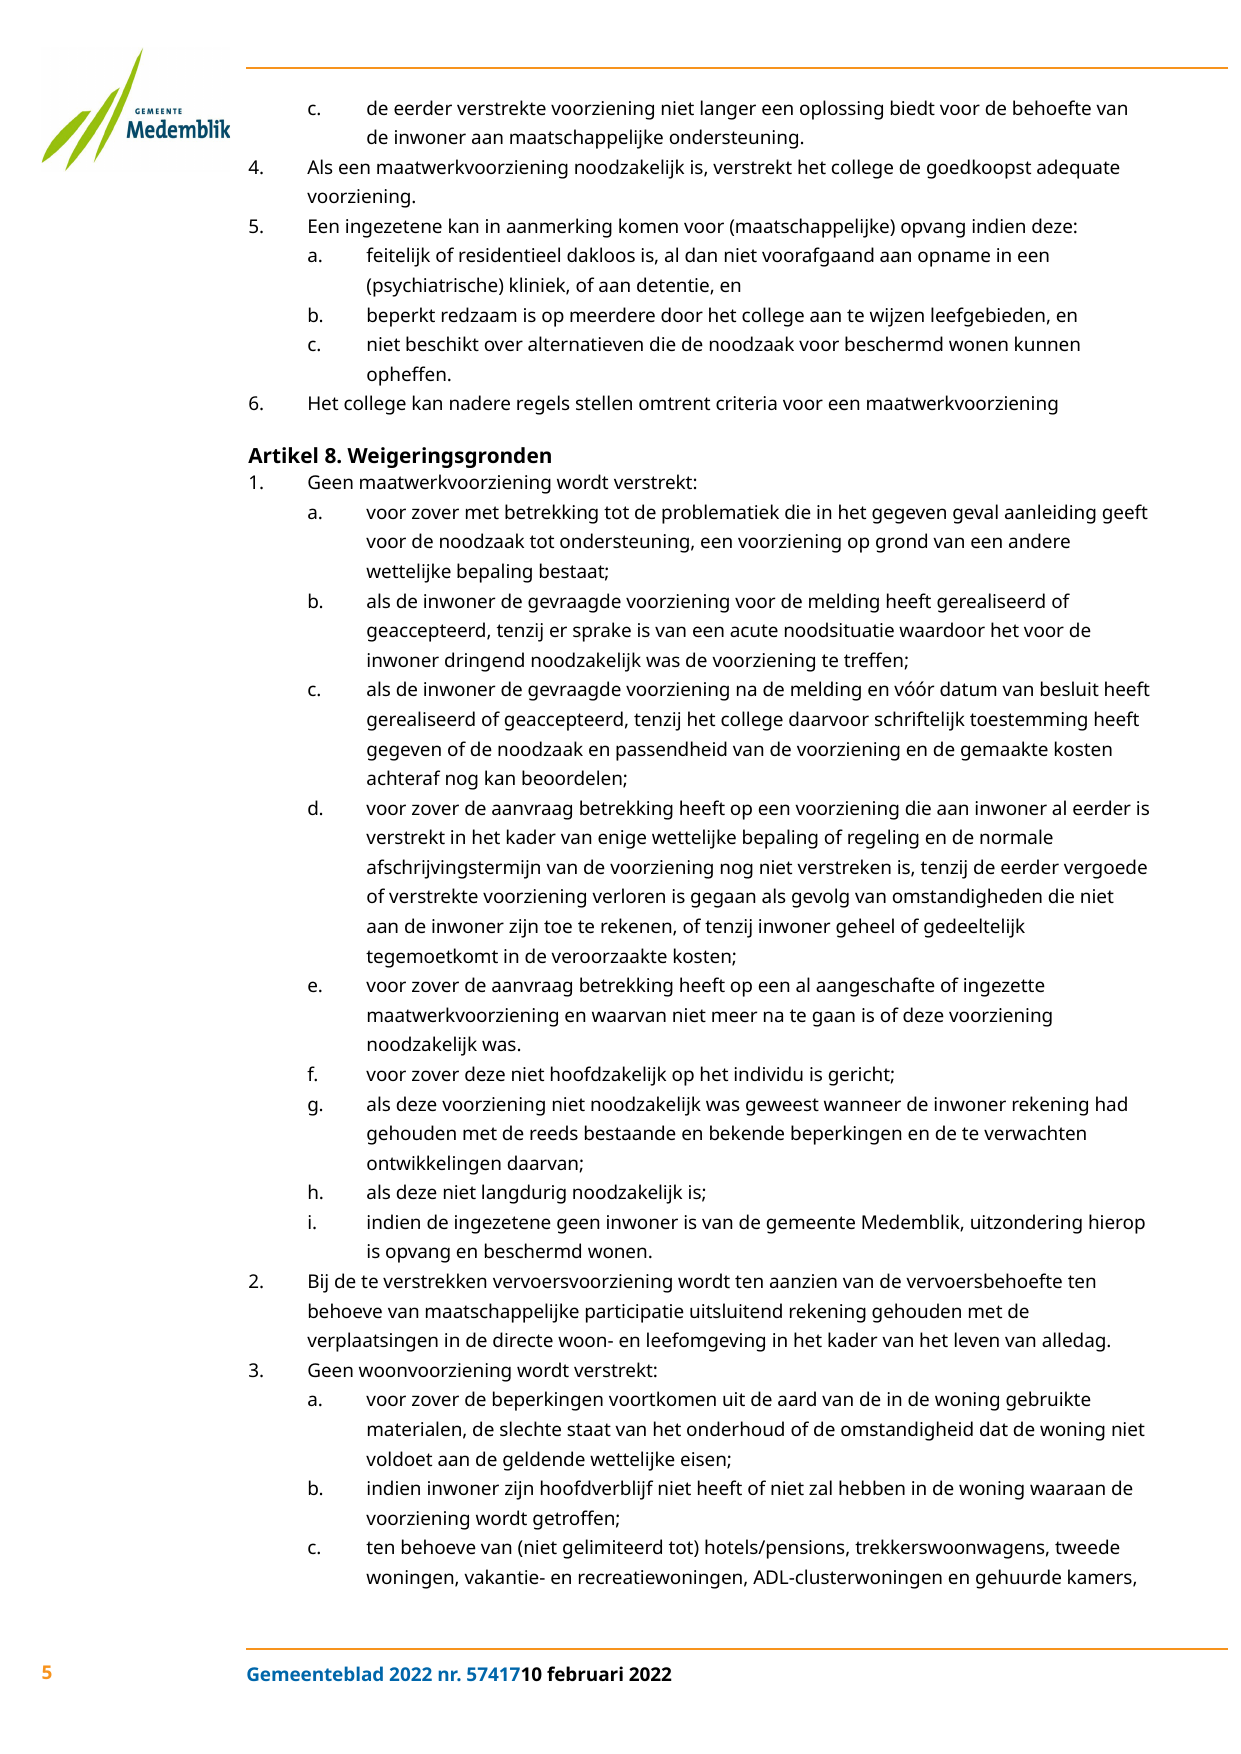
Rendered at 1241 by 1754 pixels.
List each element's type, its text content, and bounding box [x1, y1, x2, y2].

list ten behoeve van (niet gelimiteerd tot) hotels/pensions, trekkerswoonwagens, tweede woningen, vakantie- en recreatiewoningen, ADL-clusterwoningen en gehuurde kamers, [307, 1534, 1152, 1590]
list indien inwoner zijn hoofdverblijf niet heeft of niet zal hebben in de woning waaraan de voorziening wordt getroffen; [307, 1475, 1152, 1531]
list als deze voorziening niet noodzakelijk was geweest wanneer de inwoner rekening had gehouden met de reeds bestaande en bekende beperkingen en de te verwachten ontwikkelingen daarvan; [307, 1091, 1152, 1176]
list Geen maatwerkvoorziening wordt verstrekt: [248, 469, 1152, 495]
list feitelijk of residentieel dakloos is, al dan niet voorafgaand aan opname in een (psychiatrische) kliniek, of aan detentie, en [307, 243, 1152, 298]
list niet beschikt over alternatieven die de noodzaak voor beschermd wonen kunnen opheffen. [307, 331, 1152, 387]
list voor zover de aanvraag betrekking heeft op een al aangeschafte of ingezette maatwerkvoorziening en waarvan niet meer na te gaan is of deze voorziening noodzakelijk was. [307, 972, 1152, 1057]
list als de inwoner de gevraagde voorziening voor de melding heeft gerealiseerd of geaccepteerd, tenzij er sprake is van een acute noodsituatie waardoor het voor de inwoner dringend noodzakelijk was de voorziening te treffen; [307, 588, 1152, 673]
list Bij de te verstrekken vervoersvoorziening wordt ten aanzien van de vervoersbehoefte ten behoeve van maatschappelijke participatie uitsluitend rekening gehouden met de verplaatsingen in de directe woon- en leefomgeving in het kader van het leven van alledag. [248, 1268, 1152, 1353]
list Een ingezetene kan in aanmerking komen voor (maatschappelijke) opvang indien deze: [248, 213, 1152, 239]
list Geen woonvoorziening wordt verstrekt: [248, 1357, 1152, 1383]
list Als een maatwerkvoorziening noodzakelijk is, verstrekt het college de goedkoopst adequate voorziening. [248, 154, 1152, 209]
list als de inwoner de gevraagde voorziening na de melding en vóór datum van besluit heeft gerealiseerd of geaccepteerd, tenzij het college daarvoor schriftelijk toestemming heeft gegeven of de noodzaak en passendheid van de voorziening en de gemaakte kosten achteraf nog kan beoordelen; [307, 677, 1152, 791]
list voor zover de beperkingen voortkomen uit de aard van de in de woning gebruikte materialen, de slechte staat van het onderhoud of de omstandigheid dat de woning niet voldoet aan de geldende wettelijke eisen; [307, 1387, 1152, 1471]
list voor zover de aanvraag betrekking heeft op een voorziening die aan inwoner al eerder is verstrekt in het kader van enige wettelijke bepaling of regeling en de normale afschrijvingstermijn van de voorziening nog niet verstreken is, tenzij de eerder vergoede of verstrekte voorziening verloren is gegaan als gevolg van omstandigheden die niet aan de inwoner zijn toe te rekenen, of tenzij inwoner geheel of gedeeltelijk tegemoetkomt in de veroorzaakte kosten; [307, 795, 1152, 968]
list voor zover deze niet hoofdzakelijk op het individu is gericht; [307, 1061, 1152, 1087]
list de eerder verstrekte voorziening niet langer een oplossing biedt voor de behoefte van de inwoner aan maatschappelijke ondersteuning. [307, 95, 1152, 150]
list als deze niet langdurig noodzakelijk is; [307, 1179, 1152, 1205]
picture [41, 47, 231, 172]
list beperkt redzaam is op meerdere door het college aan te wijzen leefgebieden, en [307, 302, 1152, 328]
list Het college kan nadere regels stellen omtrent criteria voor een maatwerkvoorziening [248, 391, 1152, 416]
list voor zover met betrekking tot de problematiek die in het gegeven geval aanleiding geeft voor de noodzaak tot ondersteuning, een voorziening op grond van een andere wettelijke bepaling bestaat; [307, 499, 1152, 584]
list indien de ingezetene geen inwoner is van de gemeente Medemblik, uitzondering hierop is opvang en beschermd wonen. [307, 1209, 1152, 1264]
text Artikel 8. Weigeringsgronden [248, 441, 1152, 469]
